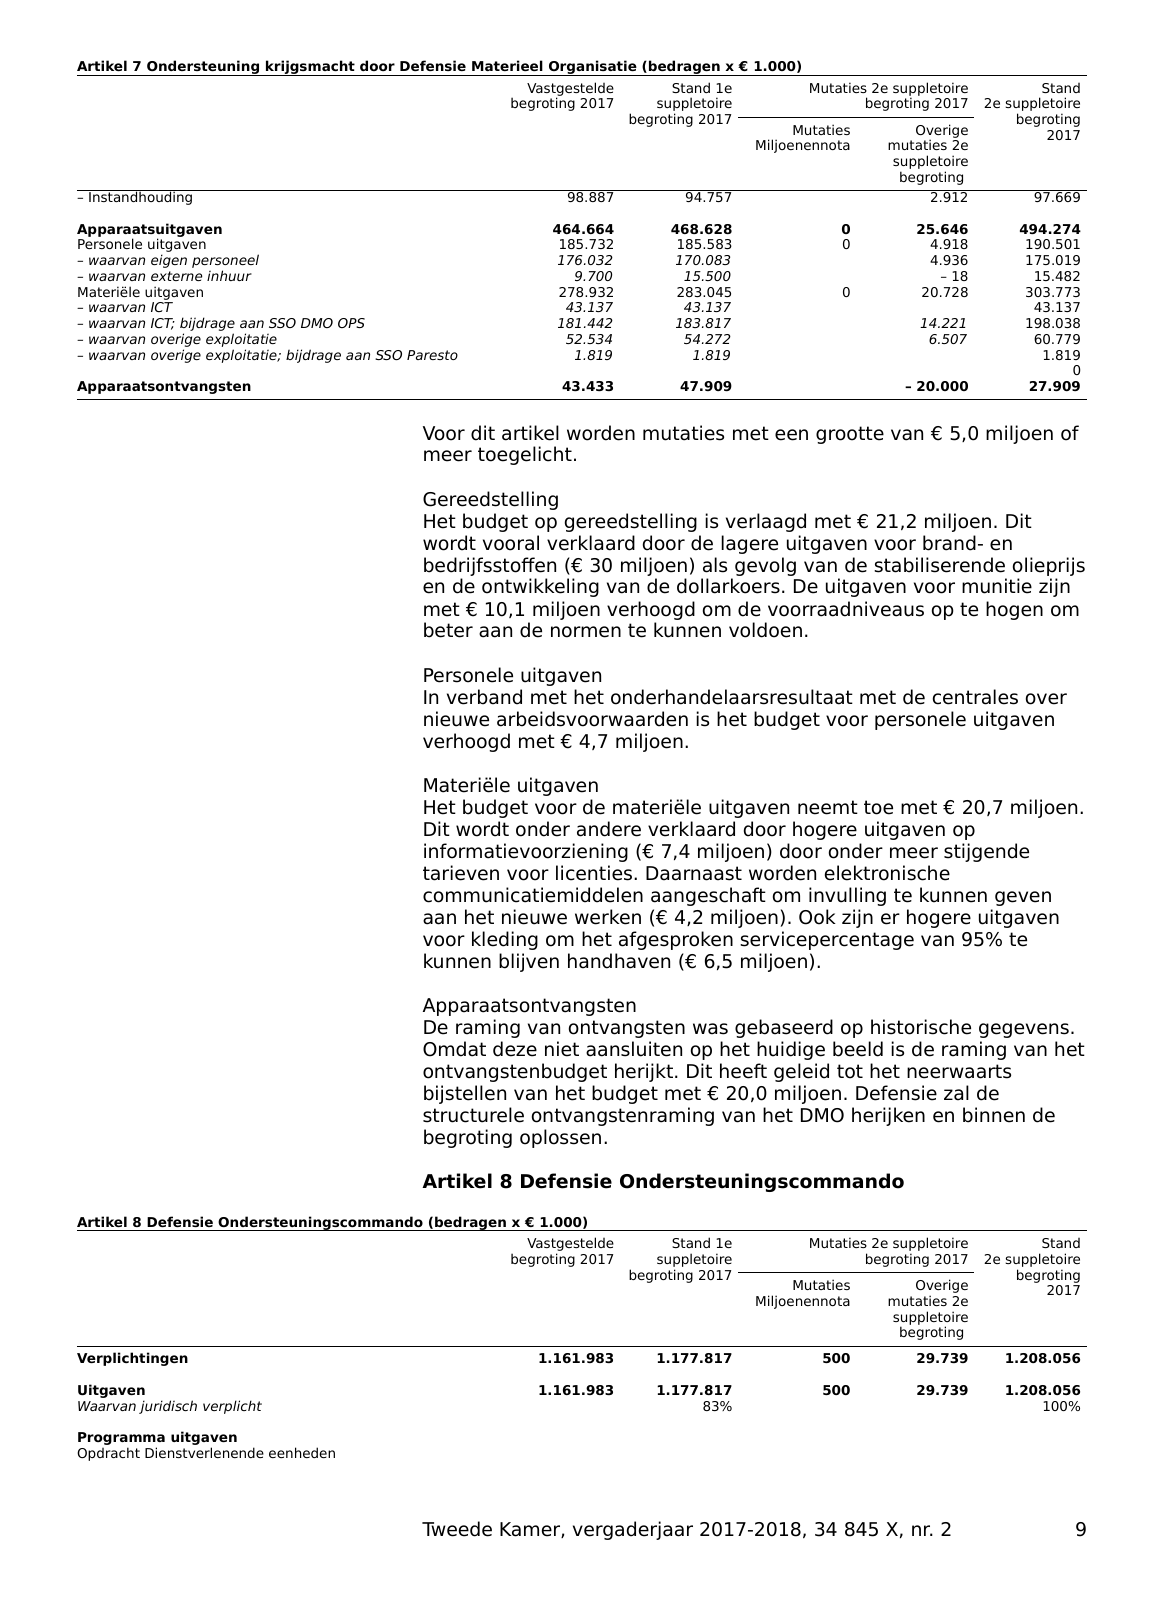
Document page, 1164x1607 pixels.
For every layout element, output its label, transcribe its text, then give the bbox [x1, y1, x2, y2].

table_cell [974, 1367, 1087, 1383]
table_cell – waarvan ICT; bijdrage aan SSO DMO OPS [77, 316, 502, 332]
table_cell [502, 1430, 620, 1446]
text Materiële uitgaven [422, 775, 1087, 797]
table_cell 6.507 [856, 332, 974, 347]
table_cell [856, 1367, 974, 1383]
table_cell 181.442 [502, 316, 620, 332]
table_cell [856, 300, 974, 316]
table_cell [738, 300, 856, 316]
table_cell – waarvan overige exploitatie; bijdrage aan SSO Paresto [77, 347, 502, 363]
table_cell 468.628 [620, 221, 738, 237]
table_cell [856, 1414, 974, 1430]
table_cell 14.221 [856, 316, 974, 332]
table_cell 190.501 [974, 237, 1087, 253]
table_cell Overige mutaties 2e suppletoire begroting [856, 118, 974, 190]
text Voor dit artikel worden mutaties met een grootte van € 5,0 miljoen of meer toegelicht. [422, 422, 1087, 466]
table_cell 283.045 [620, 284, 738, 300]
table_cell Mutaties Miljoenennota [738, 118, 856, 190]
table_cell 500 [738, 1383, 856, 1398]
table_cell [974, 1430, 1087, 1446]
table_cell – waarvan externe inhuur [77, 269, 502, 284]
table_cell [620, 1430, 738, 1446]
table_cell 54.272 [620, 332, 738, 347]
table_cell 1.208.056 [974, 1347, 1087, 1367]
table_cell [856, 1446, 974, 1461]
text Gereedstelling [422, 488, 1087, 511]
table_cell [620, 1367, 738, 1383]
table_cell 47.909 [620, 379, 738, 399]
table_cell 9.700 [502, 269, 620, 284]
table_cell 43.137 [620, 300, 738, 316]
table_cell 83% [620, 1399, 738, 1414]
table_cell [738, 379, 856, 399]
table_cell [77, 76, 502, 117]
table_cell 1.177.817 [620, 1347, 738, 1367]
text Het budget op gereedstelling is verlaagd met € 21,2 miljoen. Dit wordt vooral verklaard door de lagere uitgaven voor brand- en bedrijfsstoffen (€ 30 miljoen) als gevolg van de stabiliserende olieprijs en de ontwikkeling van de dollarkoers. De uitgaven voor munitie zijn met € 10,1 miljoen verhoogd om de voorraadniveaus op te hogen om beter aan de normen te kunnen voldoen. [422, 511, 1087, 642]
table_cell [620, 363, 738, 379]
table_cell 183.817 [620, 316, 738, 332]
table_cell [856, 363, 974, 379]
table_cell – Instandhouding [77, 191, 502, 206]
table_cell [974, 1414, 1087, 1430]
subtitle Artikel 8 Defensie Ondersteuningscommando [422, 1171, 1087, 1193]
table_cell 1.177.817 [620, 1383, 738, 1398]
table_header Artikel 8 Defensie Ondersteuningscommando (bedragen x € 1.000) [77, 1215, 1087, 1230]
table_cell Stand 2e suppletoire begroting 2017 [974, 76, 1087, 190]
table_cell Apparaatsuitgaven [77, 221, 502, 237]
table_cell [77, 1231, 502, 1272]
table_cell 0 [738, 221, 856, 237]
table_cell 500 [738, 1347, 856, 1367]
table_cell 1.161.983 [502, 1347, 620, 1367]
table_cell [738, 363, 856, 379]
table_cell 27.909 [974, 379, 1087, 399]
table_cell Overige mutaties 2e suppletoire begroting [856, 1273, 974, 1346]
table_cell 25.646 [856, 221, 974, 237]
table_cell [738, 191, 856, 206]
table_cell 94.757 [620, 191, 738, 206]
table_cell Mutaties 2e suppletoire begroting 2017 [738, 1231, 974, 1272]
table_cell 43.137 [502, 300, 620, 316]
table_cell [738, 1414, 856, 1430]
table_cell 170.083 [620, 253, 738, 269]
table_cell Uitgaven [77, 1383, 502, 1398]
table_cell [738, 332, 856, 347]
table_cell [738, 1367, 856, 1383]
table_cell 15.482 [974, 269, 1087, 284]
table_cell [620, 206, 738, 221]
table_cell 60.779 [974, 332, 1087, 347]
text In verband met het onderhandelaarsresultaat met de centrales over nieuwe arbeidsvoorwaarden is het budget voor personele uitgaven verhoogd met € 4,7 miljoen. [422, 687, 1087, 752]
table_cell 494.274 [974, 221, 1087, 237]
table_cell Materiële uitgaven [77, 284, 502, 300]
table_cell 29.739 [856, 1383, 974, 1398]
table_cell Apparaatsontvangsten [77, 379, 502, 399]
table_cell 97.669 [974, 191, 1087, 206]
table_cell 303.773 [974, 284, 1087, 300]
table_cell [77, 1414, 502, 1430]
table_cell Personele uitgaven [77, 237, 502, 253]
table_cell 52.534 [502, 332, 620, 347]
table_cell [502, 1414, 620, 1430]
text Apparaatsontvangsten [422, 995, 1087, 1017]
table_cell 0 [738, 237, 856, 253]
table_cell [974, 206, 1087, 221]
table_cell 1.819 [974, 347, 1087, 363]
table_cell 2.912 [856, 191, 974, 206]
table_cell [856, 1399, 974, 1414]
table_cell 98.887 [502, 191, 620, 206]
table_cell [738, 316, 856, 332]
table_cell Waarvan juridisch verplicht [77, 1399, 502, 1414]
table_cell 43.433 [502, 379, 620, 399]
table_cell [738, 1399, 856, 1414]
table_cell 1.208.056 [974, 1383, 1087, 1398]
table_cell – 18 [856, 269, 974, 284]
table_cell [856, 347, 974, 363]
table_cell 0 [738, 284, 856, 300]
table_cell 1.819 [502, 347, 620, 363]
table_cell 20.728 [856, 284, 974, 300]
table_cell 15.500 [620, 269, 738, 284]
table_cell [738, 206, 856, 221]
table_cell [77, 363, 502, 379]
table_cell [738, 1446, 856, 1461]
table_cell 464.664 [502, 221, 620, 237]
text Personele uitgaven [422, 664, 1087, 687]
table_cell Opdracht Dienstverlenende eenheden [77, 1446, 502, 1461]
table_cell [502, 206, 620, 221]
table_cell Verplichtingen [77, 1347, 502, 1367]
table_cell 4.918 [856, 237, 974, 253]
table_cell [620, 1446, 738, 1461]
table_cell Vastgestelde begroting 2017 [502, 76, 620, 190]
table_cell 185.583 [620, 237, 738, 253]
table_cell 100% [974, 1399, 1087, 1414]
table_cell [738, 269, 856, 284]
table_cell 1.819 [620, 347, 738, 363]
table_cell 185.732 [502, 237, 620, 253]
table_cell [77, 1272, 502, 1346]
table_cell [502, 363, 620, 379]
table_cell [77, 1367, 502, 1383]
table_cell 1.161.983 [502, 1383, 620, 1398]
table_cell [974, 1446, 1087, 1461]
table_cell 4.936 [856, 253, 974, 269]
table_cell 0 [974, 363, 1087, 379]
table_cell 198.038 [974, 316, 1087, 332]
table_cell 29.739 [856, 1347, 974, 1367]
table_cell Stand 1e suppletoire begroting 2017 [620, 1231, 738, 1346]
table_cell [502, 1367, 620, 1383]
table_cell [620, 1414, 738, 1430]
table_header Artikel 7 Ondersteuning krijgsmacht door Defensie Materieel Organisatie (bedragen x € 1.000) [77, 59, 1087, 75]
table_cell 278.932 [502, 284, 620, 300]
table_cell [502, 1399, 620, 1414]
table_cell – waarvan ICT [77, 300, 502, 316]
table_cell [738, 347, 856, 363]
text Het budget voor de materiële uitgaven neemt toe met € 20,7 miljoen. Dit wordt onder andere verklaard door hogere uitgaven op informatievoorziening (€ 7,4 miljoen) door onder meer stijgende tarieven voor licenties. Daarnaast worden elektronische communicatiemiddelen aangeschaft om invulling te kunnen geven aan het nieuwe werken (€ 4,2 miljoen). Ook zijn er hogere uitgaven voor kleding om het afgesproken servicepercentage van 95% te kunnen blijven handhaven (€ 6,5 miljoen). [422, 797, 1087, 972]
table_cell Mutaties Miljoenennota [738, 1273, 856, 1346]
table_cell Programma uitgaven [77, 1430, 502, 1446]
table_cell [738, 253, 856, 269]
table_cell Vastgestelde begroting 2017 [502, 1231, 620, 1346]
table_cell – waarvan overige exploitatie [77, 332, 502, 347]
table_cell Stand 1e suppletoire begroting 2017 [620, 76, 738, 190]
table_cell Mutaties 2e suppletoire begroting 2017 [738, 76, 974, 117]
table_cell [738, 1430, 856, 1446]
text De raming van ontvangsten was gebaseerd op historische gegevens. Omdat deze niet aansluiten op het huidige beeld is de raming van het ontvangstenbudget herijkt. Dit heeft geleid tot het neerwaarts bijstellen van het budget met € 20,0 miljoen. Defensie zal de structurele ontvangstenraming van het DMO herijken en binnen de begroting oplossen. [422, 1017, 1087, 1148]
table_cell – 20.000 [856, 379, 974, 399]
table_cell [77, 206, 502, 221]
table_cell [77, 117, 502, 190]
table_cell [502, 1446, 620, 1461]
table_cell 43.137 [974, 300, 1087, 316]
table_cell 176.032 [502, 253, 620, 269]
table_cell Stand 2e suppletoire begroting 2017 [974, 1231, 1087, 1346]
table_cell – waarvan eigen personeel [77, 253, 502, 269]
table_cell [856, 1430, 974, 1446]
table_cell [856, 206, 974, 221]
table_cell 175.019 [974, 253, 1087, 269]
